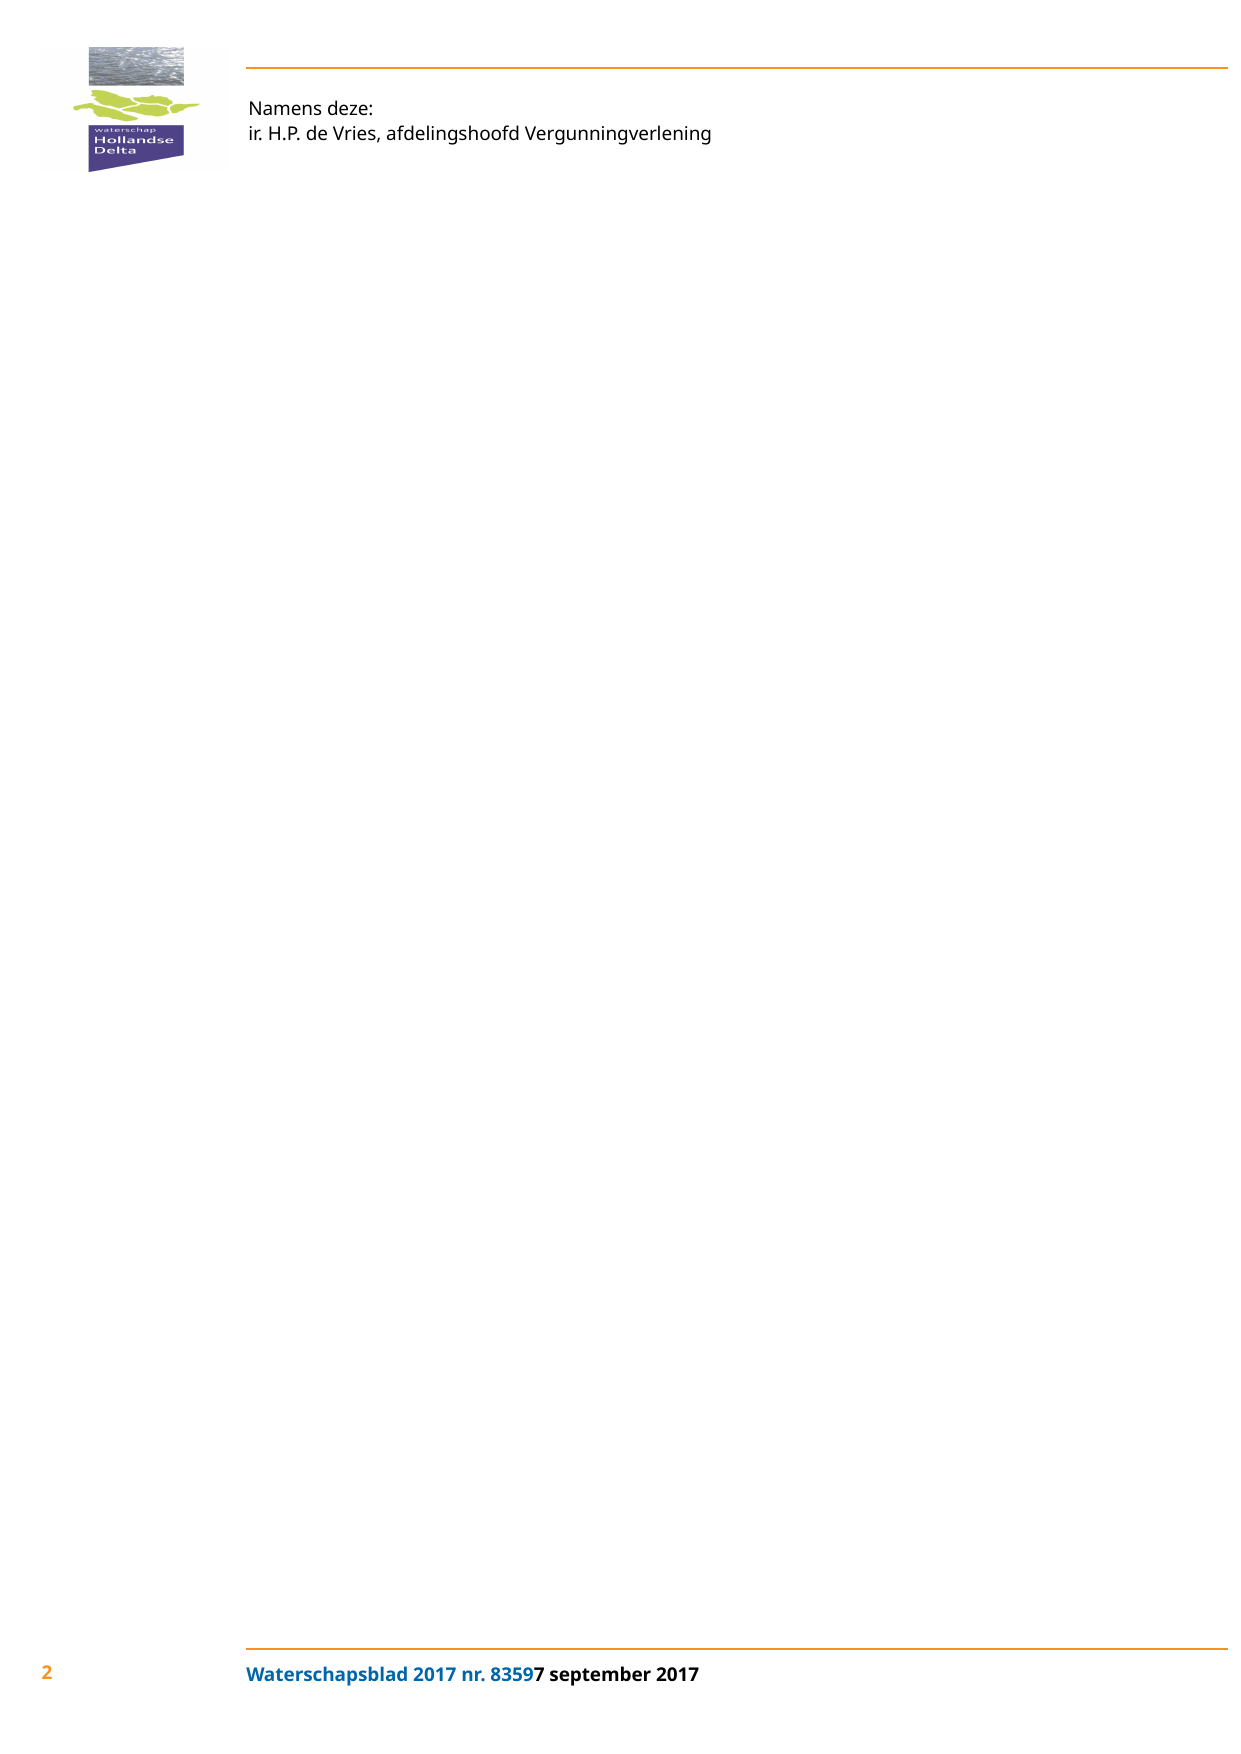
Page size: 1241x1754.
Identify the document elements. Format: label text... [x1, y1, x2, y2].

text ir. H.P. de Vries, afdelingshoofd Vergunningverlening [248, 121, 1152, 146]
text Namens deze: [248, 95, 1152, 121]
picture [41, 47, 231, 172]
